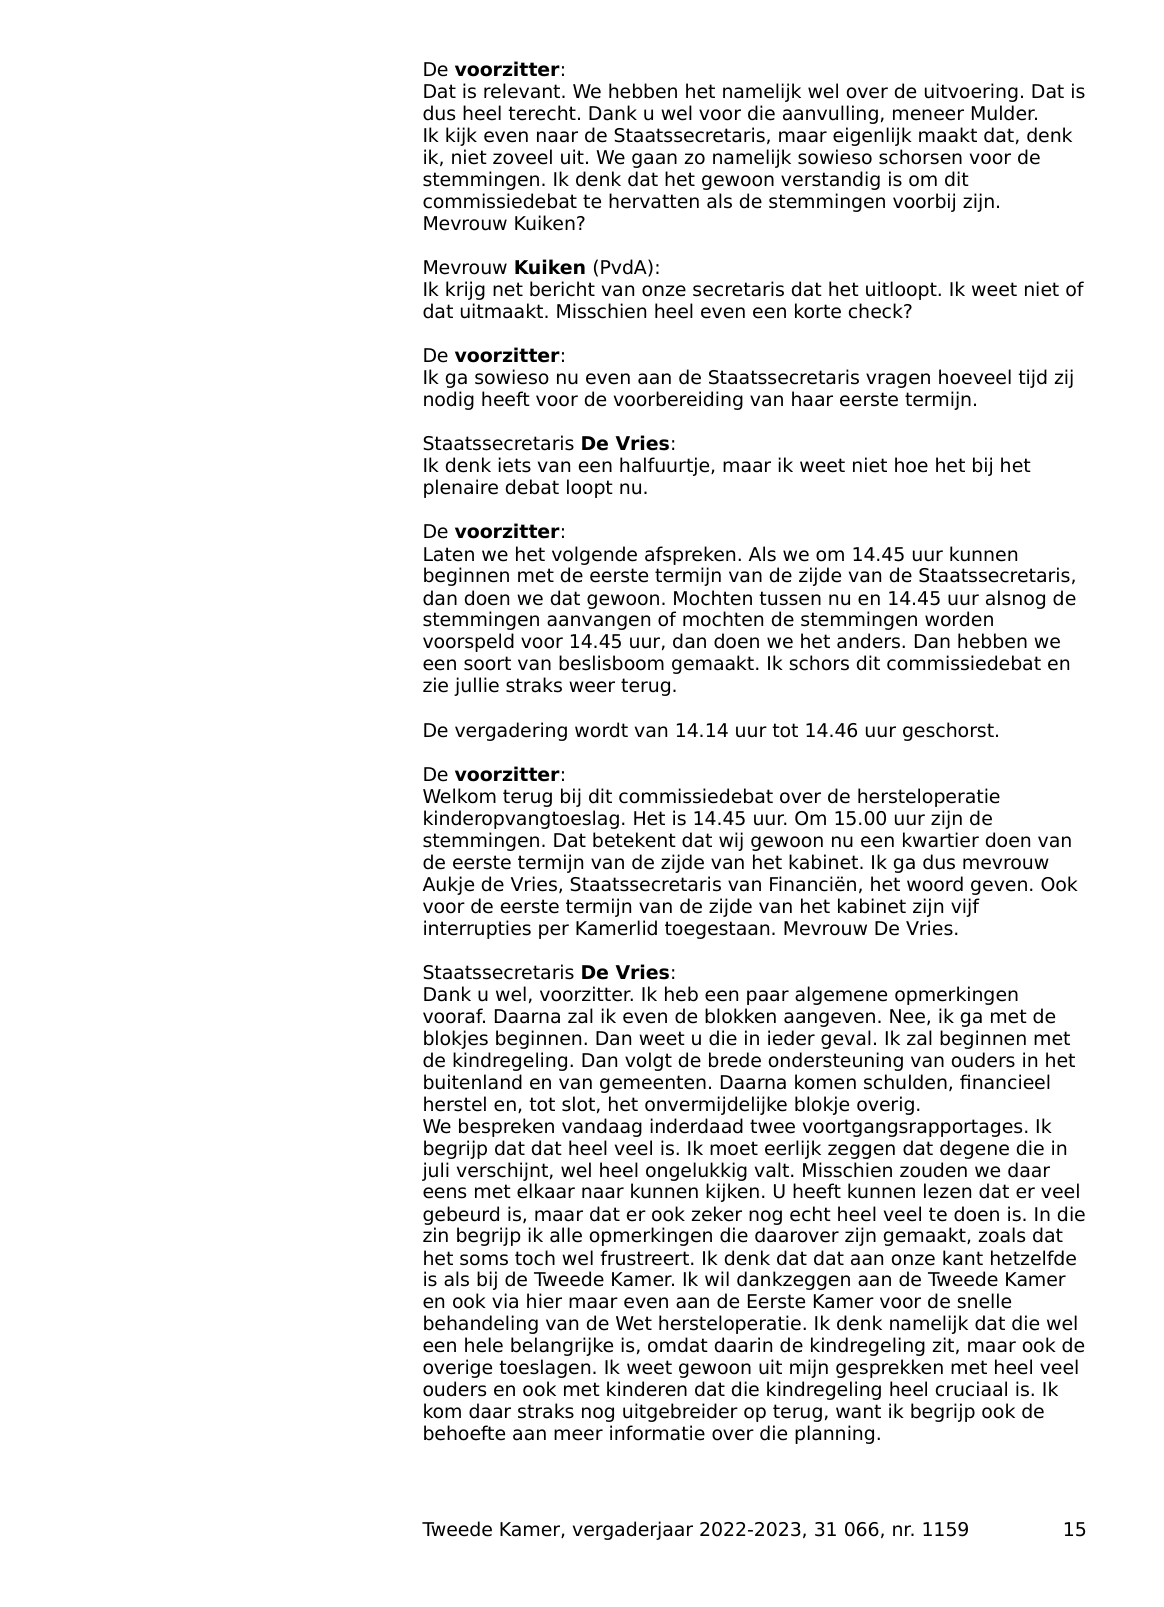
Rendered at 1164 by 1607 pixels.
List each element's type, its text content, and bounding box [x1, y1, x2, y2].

text Staatssecretaris De Vries: [422, 433, 1087, 455]
text De voorzitter: [422, 521, 1087, 543]
text Ik krijg net bericht van onze secretaris dat het uitloopt. Ik weet niet of dat uitmaakt. Misschien heel even een korte check? [422, 279, 1087, 323]
text Welkom terug bij dit commissiedebat over de hersteloperatie kinderopvangtoeslag. Het is 14.45 uur. Om 15.00 uur zijn de stemmingen. Dat betekent dat wij gewoon nu een kwartier doen van de eerste termijn van de zijde van het kabinet. Ik ga dus mevrouw Aukje de Vries, Staatssecretaris van Financiën, het woord geven. Ook voor de eerste termijn van de zijde van het kabinet zijn vijf interrupties per Kamerlid toegestaan. Mevrouw De Vries. [422, 786, 1087, 939]
text Laten we het volgende afspreken. Als we om 14.45 uur kunnen beginnen met de eerste termijn van de zijde van de Staatssecretaris, dan doen we dat gewoon. Mochten tussen nu en 14.45 uur alsnog de stemmingen aanvangen of mochten de stemmingen worden voorspeld voor 14.45 uur, dan doen we het anders. Dan hebben we een soort van beslisboom gemaakt. Ik schors dit commissiedebat en zie jullie straks weer terug. [422, 543, 1087, 697]
text Mevrouw Kuiken? [422, 213, 1087, 235]
text Dat is relevant. We hebben het namelijk wel over de uitvoering. Dat is dus heel terecht. Dank u wel voor die aanvulling, meneer Mulder. [422, 81, 1087, 125]
text Staatssecretaris De Vries: [422, 962, 1087, 984]
text Mevrouw Kuiken (PvdA): [422, 257, 1087, 279]
text Ik ga sowieso nu even aan de Staatssecretaris vragen hoeveel tijd zij nodig heeft voor de voorbereiding van haar eerste termijn. [422, 367, 1087, 411]
text Dank u wel, voorzitter. Ik heb een paar algemene opmerkingen vooraf. Daarna zal ik even de blokken aangeven. Nee, ik ga met de blokjes beginnen. Dan weet u die in ieder geval. Ik zal beginnen met de kindregeling. Dan volgt de brede ondersteuning van ouders in het buitenland en van gemeenten. Daarna komen schulden, financieel herstel en, tot slot, het onvermijdelijke blokje overig. [422, 984, 1087, 1116]
text De voorzitter: [422, 59, 1087, 81]
text De vergadering wordt van 14.14 uur tot 14.46 uur geschorst. [422, 719, 1087, 741]
text De voorzitter: [422, 764, 1087, 786]
text Ik kijk even naar de Staatssecretaris, maar eigenlijk maakt dat, denk ik, niet zoveel uit. We gaan zo namelijk sowieso schorsen voor de stemmingen. Ik denk dat het gewoon verstandig is om dit commissiedebat te hervatten als de stemmingen voorbij zijn. [422, 125, 1087, 213]
text De voorzitter: [422, 345, 1087, 367]
text Ik denk iets van een halfuurtje, maar ik weet niet hoe het bij het plenaire debat loopt nu. [422, 455, 1087, 499]
text We bespreken vandaag inderdaad twee voortgangsrapportages. Ik begrijp dat dat heel veel is. Ik moet eerlijk zeggen dat degene die in juli verschijnt, wel heel ongelukkig valt. Misschien zouden we daar eens met elkaar naar kunnen kijken. U heeft kunnen lezen dat er veel gebeurd is, maar dat er ook zeker nog echt heel veel te doen is. In die zin begrijp ik alle opmerkingen die daarover zijn gemaakt, zoals dat het soms toch wel frustreert. Ik denk dat dat aan onze kant hetzelfde is als bij de Tweede Kamer. Ik wil dankzeggen aan de Tweede Kamer en ook via hier maar even aan de Eerste Kamer voor de snelle behandeling van de Wet hersteloperatie. Ik denk namelijk dat die wel een hele belangrijke is, omdat daarin de kindregeling zit, maar ook de overige toeslagen. Ik weet gewoon uit mijn gesprekken met heel veel ouders en ook met kinderen dat die kindregeling heel cruciaal is. Ik kom daar straks nog uitgebreider op terug, want ik begrijp ook de behoefte aan meer informatie over die planning. [422, 1116, 1087, 1445]
